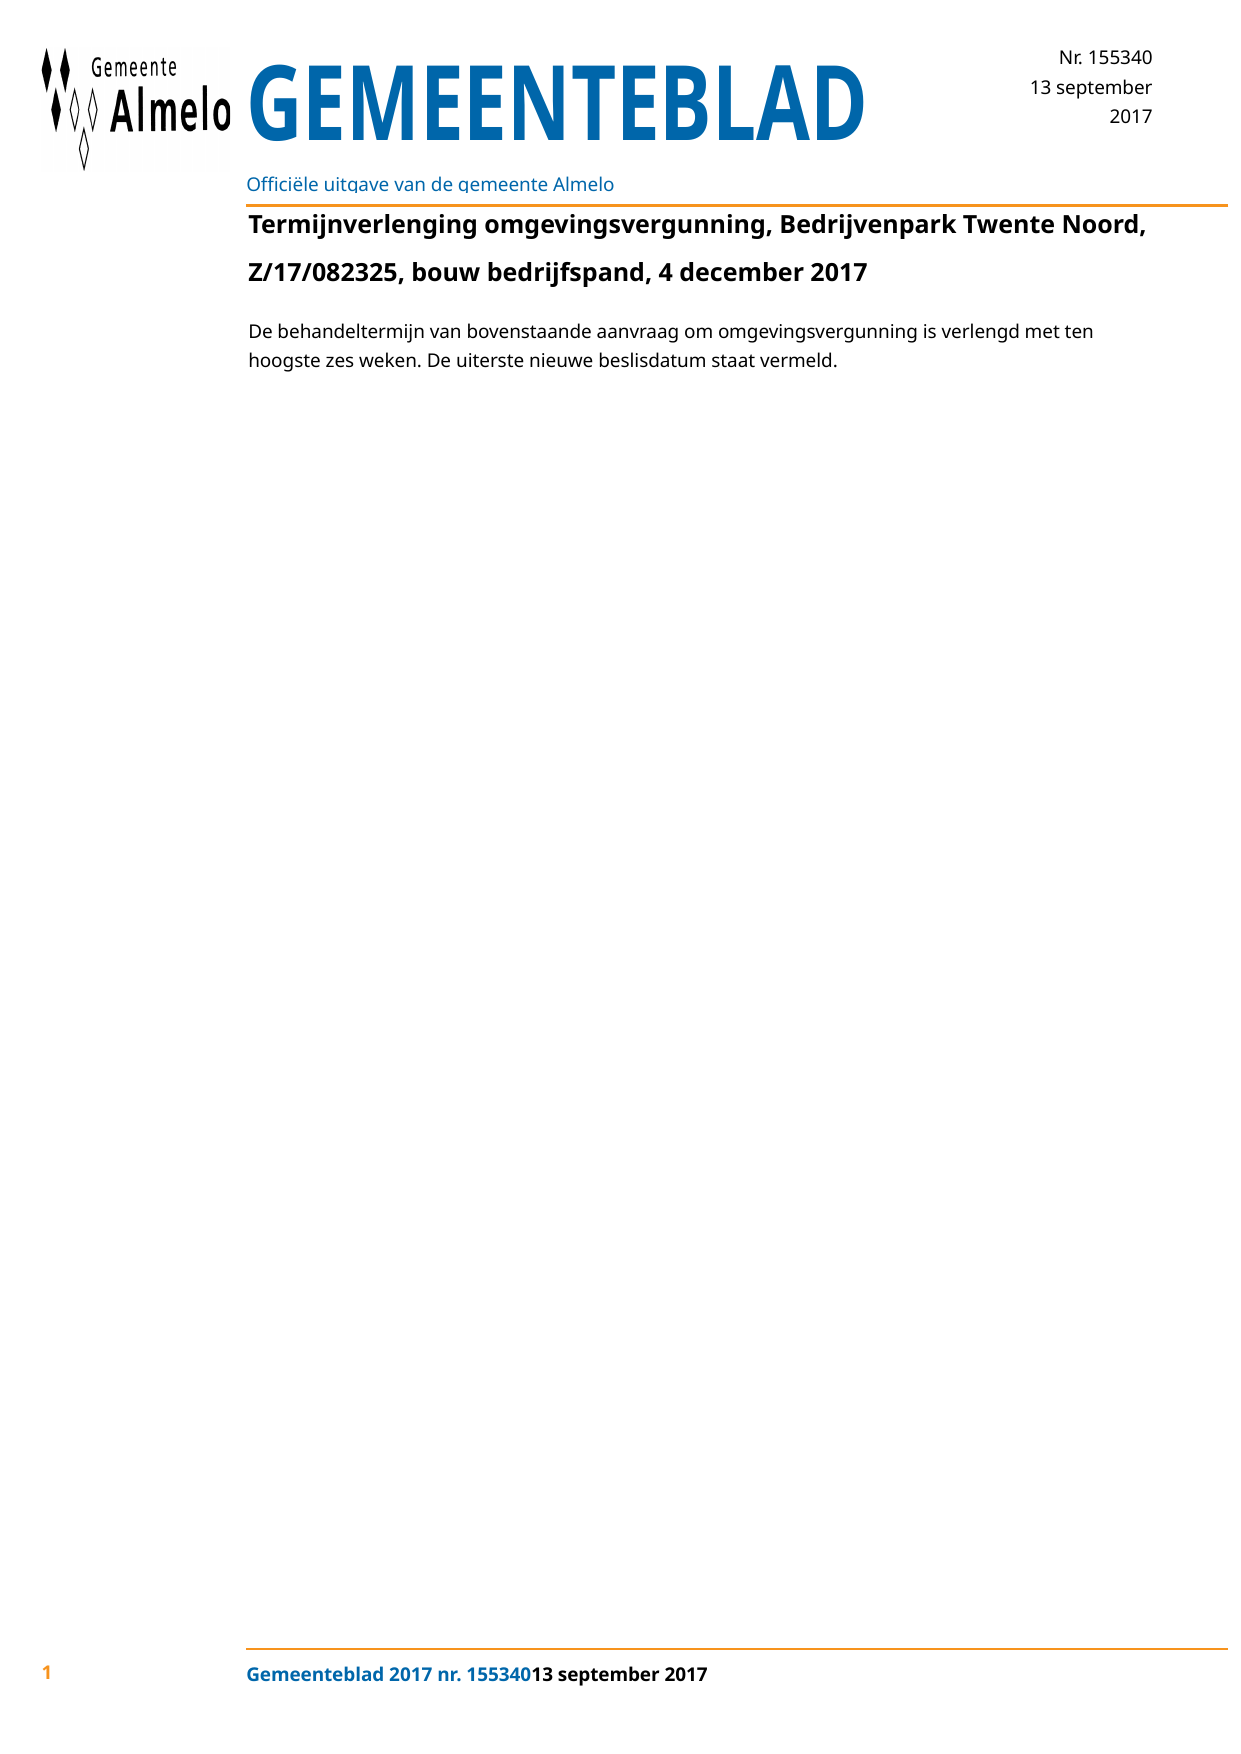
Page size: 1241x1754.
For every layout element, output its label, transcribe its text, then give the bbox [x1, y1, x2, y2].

text De behandeltermijn van bovenstaande aanvraag om omgevingsvergunning is verlengd met ten hoogste zes weken. De uiterste nieuwe beslisdatum staat vermeld. [248, 318, 1152, 373]
picture [41, 47, 231, 172]
text Termijnverlenging omgevingsvergunning, Bedrijvenpark Twente Noord, Z/17/082325, bouw bedrijfspand, 4 december 2017 [248, 207, 1152, 288]
